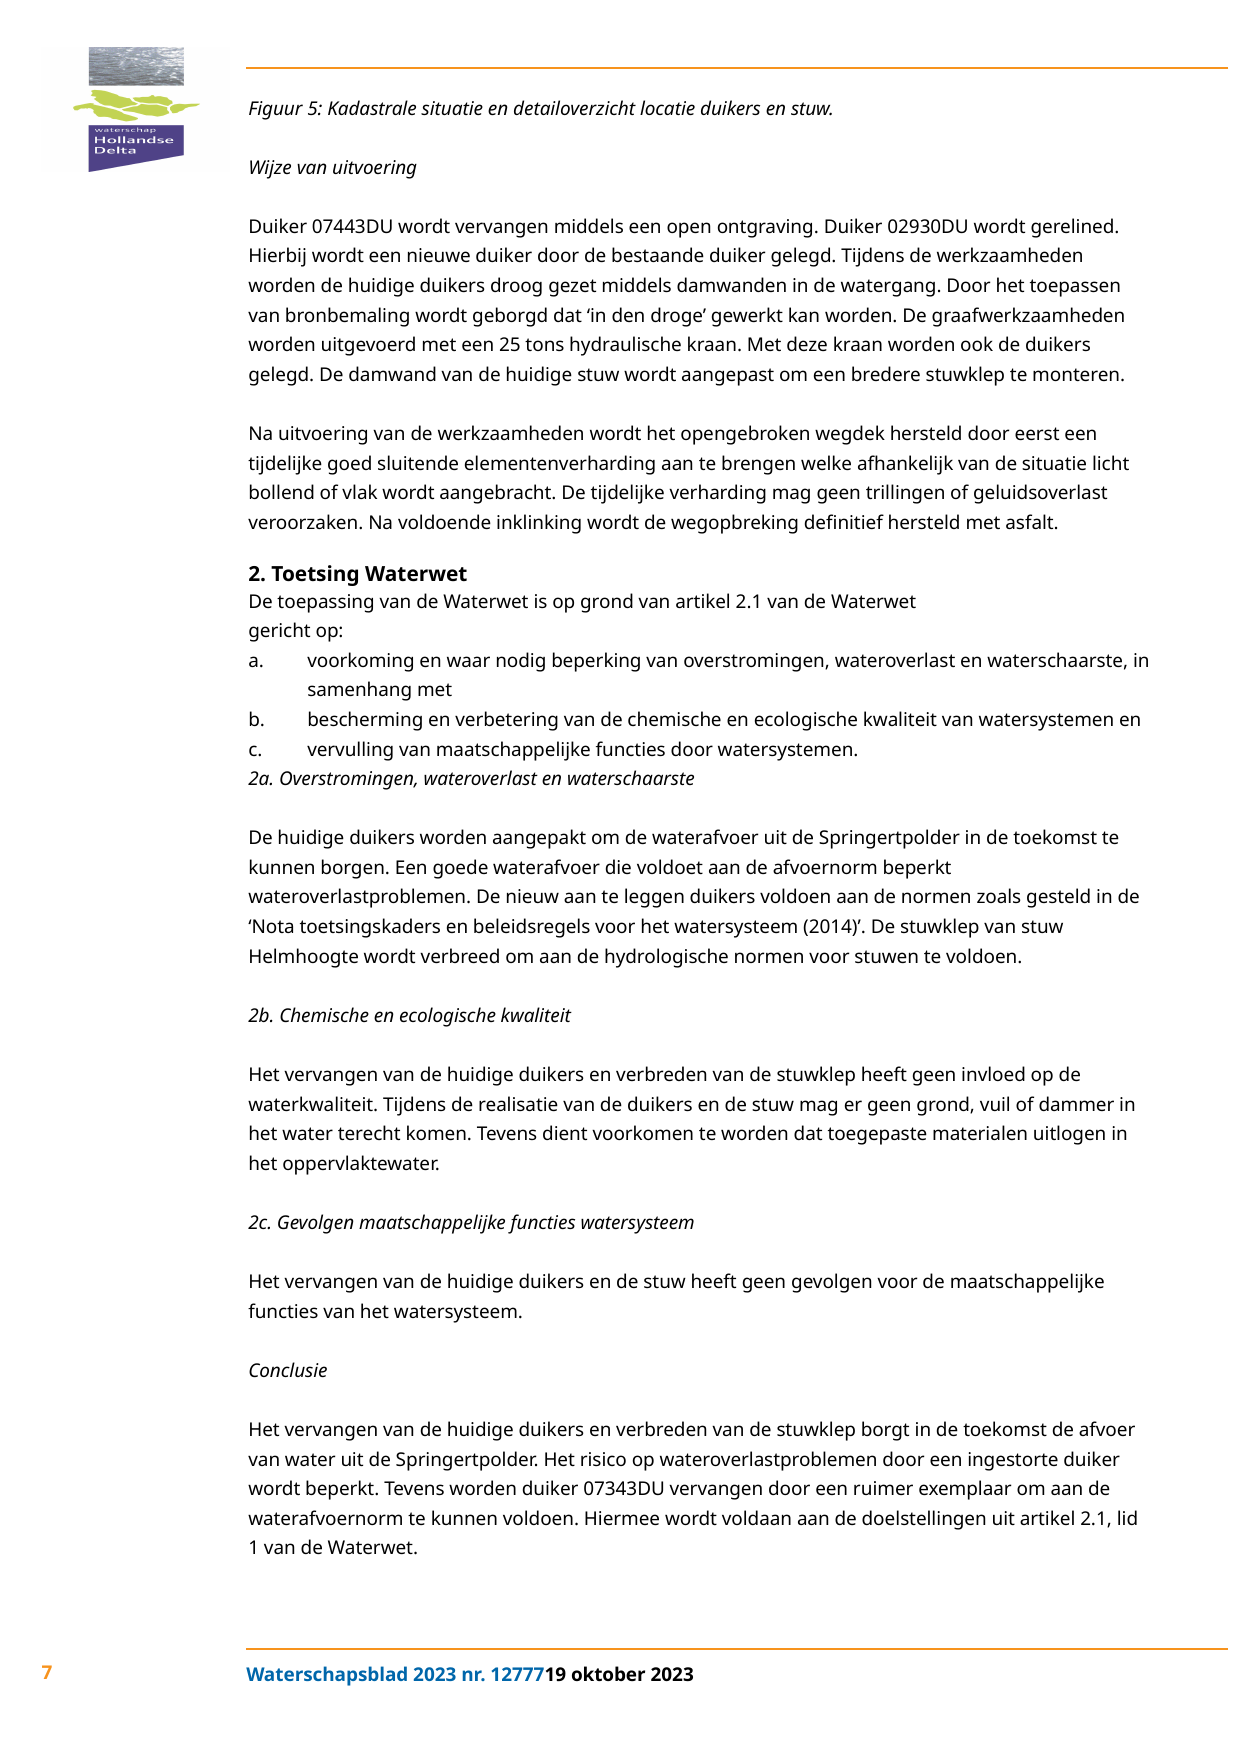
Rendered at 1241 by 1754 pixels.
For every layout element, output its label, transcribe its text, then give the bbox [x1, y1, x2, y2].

list bescherming en verbetering van de chemische en ecologische kwaliteit van watersystemen en [248, 706, 1152, 732]
picture [41, 47, 231, 172]
text 2c. Gevolgen maatschappelijke functies watersysteem [248, 1209, 1152, 1235]
list voorkoming en waar nodig beperking van overstromingen, wateroverlast en waterschaarste, in samenhang met [248, 647, 1152, 702]
text 2b. Chemische en ecologische kwaliteit [248, 1002, 1152, 1028]
text De huidige duikers worden aangepakt om de waterafvoer uit de Springertpolder in de toekomst te kunnen borgen. Een goede waterafvoer die voldoet aan de afvoernorm beperkt wateroverlastproblemen. De nieuw aan te leggen duikers voldoen aan de normen zoals gesteld in de ‘Nota toetsingskaders en beleidsregels voor het watersysteem (2014)’. De stuwklep van stuw Helmhoogte wordt verbreed om aan de hydrologische normen voor stuwen te voldoen. [248, 824, 1152, 968]
text Na uitvoering van de werkzaamheden wordt het opengebroken wegdek hersteld door eerst een tijdelijke goed sluitende elementenverharding aan te brengen welke afhankelijk van de situatie licht bollend of vlak wordt aangebracht. De tijdelijke verharding mag geen trillingen of geluidsoverlast veroorzaken. Na voldoende inklinking wordt de wegopbreking definitief hersteld met asfalt. [248, 420, 1152, 535]
list vervulling van maatschappelijke functies door watersystemen. [248, 736, 1152, 761]
text 2a. Overstromingen, wateroverlast en waterschaarste [248, 765, 1152, 791]
text Conclusie [248, 1357, 1152, 1383]
text Duiker 07443DU wordt vervangen middels een open ontgraving. Duiker 02930DU wordt gerelined. Hierbij wordt een nieuwe duiker door de bestaande duiker gelegd. Tijdens de werkzaamheden worden de huidige duikers droog gezet middels damwanden in de watergang. Door het toepassen van bronbemaling wordt geborgd dat ‘in den droge’ gewerkt kan worden. De graafwerkzaamheden worden uitgevoerd met een 25 tons hydraulische kraan. Met deze kraan worden ook de duikers gelegd. De damwand van de huidige stuw wordt aangepast om een bredere stuwklep te monteren. [248, 213, 1152, 387]
text Wijze van uitvoering [248, 154, 1152, 180]
text De toepassing van de Waterwet is op grond van artikel 2.1 van de Waterwet [248, 588, 1152, 613]
text Het vervangen van de huidige duikers en verbreden van de stuwklep borgt in de toekomst de afvoer van water uit de Springertpolder. Het risico op wateroverlastproblemen door een ingestorte duiker wordt beperkt. Tevens worden duiker 07343DU vervangen door een ruimer exemplaar om aan de waterafvoernorm te kunnen voldoen. Hiermee wordt voldaan aan de doelstellingen uit artikel 2.1, lid 1 van de Waterwet. [248, 1416, 1152, 1560]
text Figuur 5: Kadastrale situatie en detailoverzicht locatie duikers en stuw. [248, 95, 1152, 121]
text gericht op: [248, 617, 1152, 643]
text Het vervangen van de huidige duikers en verbreden van de stuwklep heeft geen invloed op de waterkwaliteit. Tijdens de realisatie van de duikers en de stuw mag er geen grond, vuil of dammer in het water terecht komen. Tevens dient voorkomen te worden dat toegepaste materialen uitlogen in het oppervlaktewater. [248, 1061, 1152, 1176]
text 2. Toetsing Waterwet [248, 559, 1152, 588]
text Het vervangen van de huidige duikers en de stuw heeft geen gevolgen voor de maatschappelijke functies van het watersysteem. [248, 1268, 1152, 1323]
